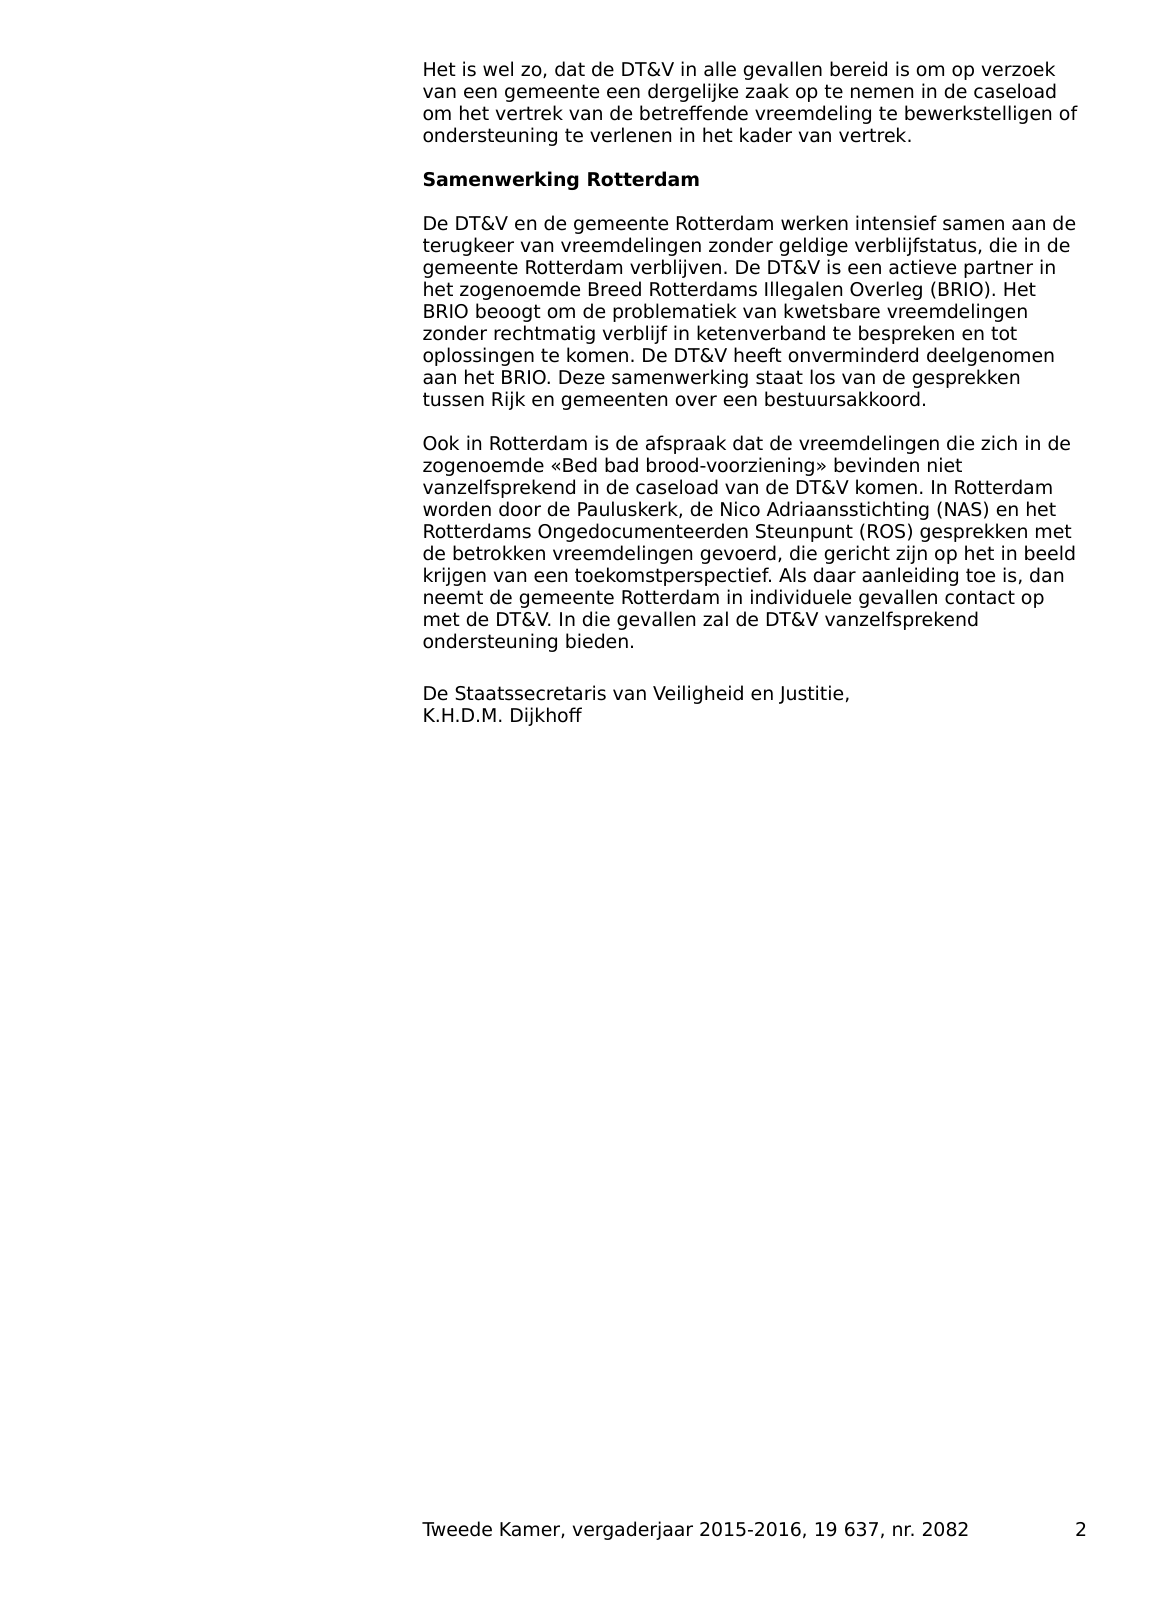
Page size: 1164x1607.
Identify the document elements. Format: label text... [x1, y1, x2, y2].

text De Staatssecretaris van Veiligheid en Justitie, K.H.D.M. Dijkhoff [422, 683, 1087, 727]
text Ook in Rotterdam is de afspraak dat de vreemdelingen die zich in de zogenoemde «Bed bad brood-voorziening» bevinden niet vanzelfsprekend in de caseload van de DT&V komen. In Rotterdam worden door de Pauluskerk, de Nico Adriaansstichting (NAS) en het Rotterdams Ongedocumenteerden Steunpunt (ROS) gesprekken met de betrokken vreemdelingen gevoerd, die gericht zijn op het in beeld krijgen van een toekomstperspectief. Als daar aanleiding toe is, dan neemt de gemeente Rotterdam in individuele gevallen contact op met de DT&V. In die gevallen zal de DT&V vanzelfsprekend ondersteuning bieden. [422, 433, 1087, 653]
subtitle Samenwerking Rotterdam [422, 169, 1087, 191]
text De DT&V en de gemeente Rotterdam werken intensief samen aan de terugkeer van vreemdelingen zonder geldige verblijfstatus, die in de gemeente Rotterdam verblijven. De DT&V is een actieve partner in het zogenoemde Breed Rotterdams Illegalen Overleg (BRIO). Het BRIO beoogt om de problematiek van kwetsbare vreemdelingen zonder rechtmatig verblijf in ketenverband te bespreken en tot oplossingen te komen. De DT&V heeft onverminderd deelgenomen aan het BRIO. Deze samenwerking staat los van de gesprekken tussen Rijk en gemeenten over een bestuursakkoord. [422, 213, 1087, 411]
text Het is wel zo, dat de DT&V in alle gevallen bereid is om op verzoek van een gemeente een dergelijke zaak op te nemen in de caseload om het vertrek van de betreffende vreemdeling te bewerkstelligen of ondersteuning te verlenen in het kader van vertrek. [422, 59, 1087, 147]
